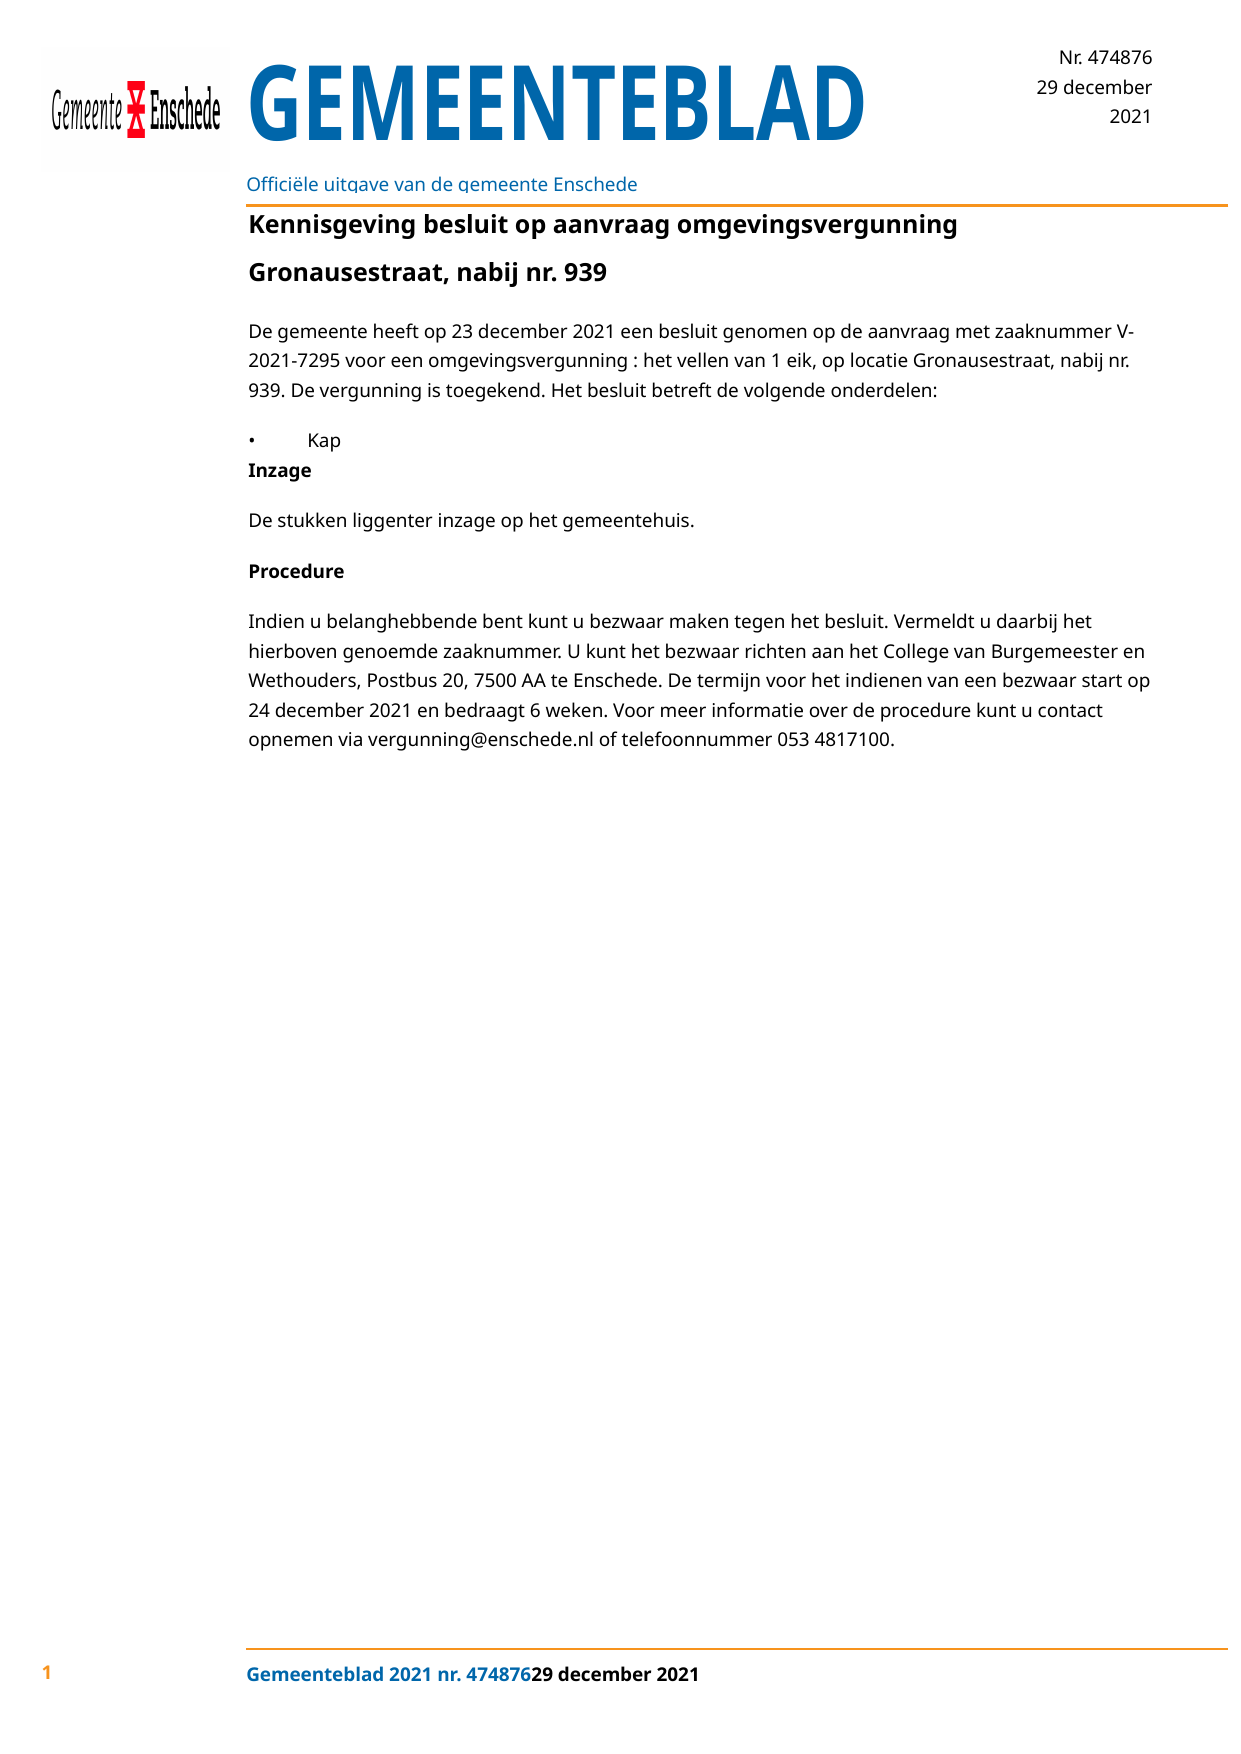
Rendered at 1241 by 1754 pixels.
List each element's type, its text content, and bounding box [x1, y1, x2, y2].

picture [41, 47, 231, 172]
text Indien u belanghebbende bent kunt u bezwaar maken tegen het besluit. Vermeldt u daarbij het hierboven genoemde zaaknummer. U kunt het bezwaar richten aan het College van Burgemees­ter en Wethouders, Postbus 20, 7500 AA te Enschede. De termijn voor het indienen van een bezwaar start op 24 december 2021 en bedraagt 6 weken. Voor meer informatie over de procedure kunt u contact opnemen via vergunning@enschede.nl of telefoonnummer 053 4817100. [248, 608, 1152, 752]
text De gemeente heeft op 23 december 2021 een besluit genomen op de aanvraag met zaaknummer V-2021-7295 voor een omgevingsvergunning : het vellen van 1 eik, op locatie Gronausestraat, nabij nr. 939. De vergunning is toegekend. Het besluit betreft de volgende onderdelen: [248, 318, 1152, 403]
text Inzage [248, 457, 1152, 483]
list Kap [248, 427, 1152, 453]
text Procedure [248, 558, 1152, 584]
text Kennisgeving besluit op aanvraag omgevingsvergunning Gronausestraat, nabij nr. 939 [248, 207, 1152, 288]
text De stukken liggenter inzage op het gemeentehuis. [248, 507, 1152, 533]
